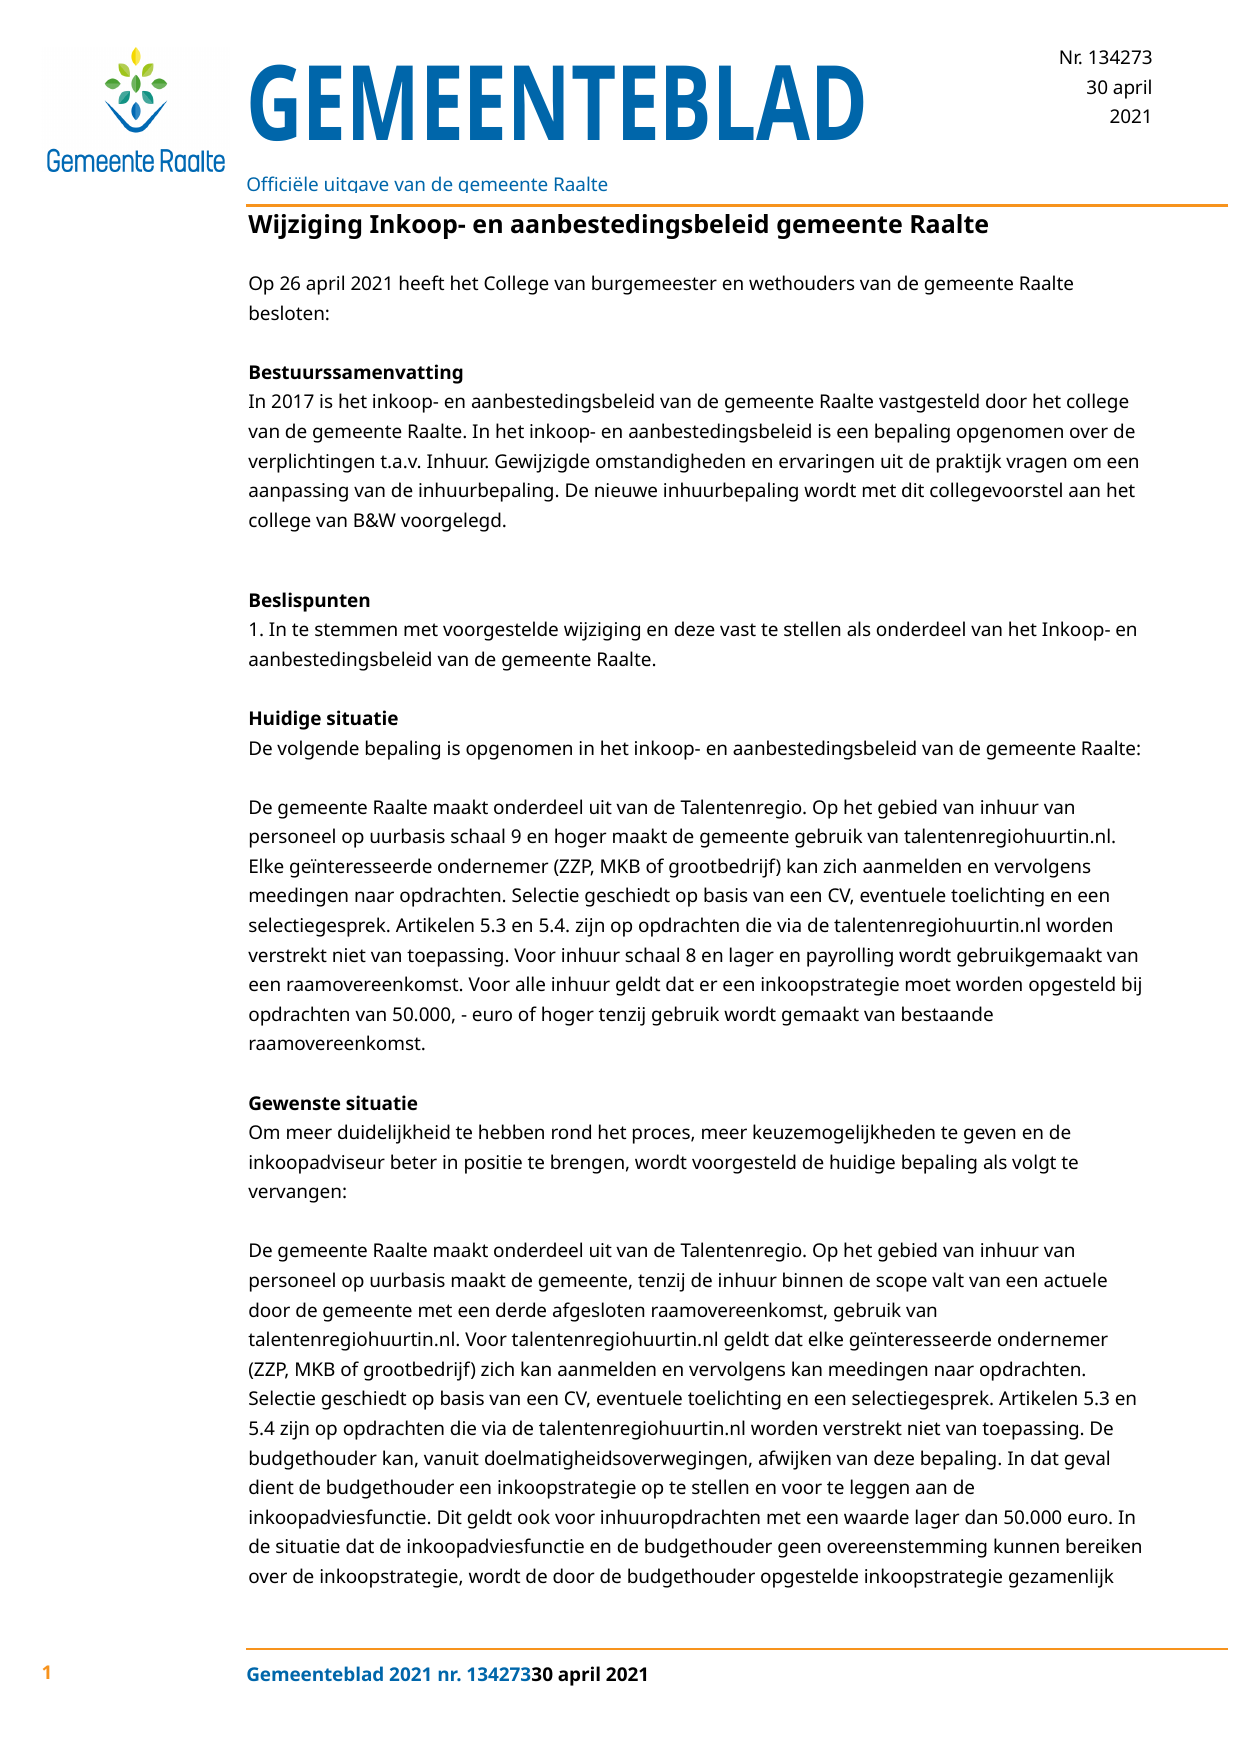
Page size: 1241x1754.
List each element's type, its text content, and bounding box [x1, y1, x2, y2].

picture [41, 47, 231, 172]
text Om meer duidelijkheid te hebben rond het proces, meer keuzemogelijkheden te geven en de inkoopadviseur beter in positie te brengen, wordt voorgesteld de huidige bepaling als volgt te vervangen: [248, 1119, 1152, 1204]
text Bestuurssamenvatting [248, 359, 1152, 385]
text Gewenste situatie [248, 1090, 1152, 1116]
text In 2017 is het inkoop- en aanbestedingsbeleid van de gemeente Raalte vastgesteld door het college van de gemeente Raalte. In het inkoop- en aanbestedingsbeleid is een bepaling opgenomen over de verplichtingen t.a.v. Inhuur. Gewijzigde omstandigheden en ervaringen uit de praktijk vragen om een aanpassing van de inhuurbepaling. De nieuwe inhuurbepaling wordt met dit collegevoorstel aan het college van B&W voorgelegd. [248, 389, 1152, 533]
text Beslispunten [248, 587, 1152, 613]
text De volgende bepaling is opgenomen in het inkoop- en aanbestedingsbeleid van de gemeente Raalte: [248, 735, 1152, 761]
text Huidige situatie [248, 705, 1152, 731]
text De gemeente Raalte maakt onderdeel uit van de Talentenregio. Op het gebied van inhuur van personeel op uurbasis schaal 9 en hoger maakt de gemeente gebruik van talentenregiohuurtin.nl. Elke geïnteresseerde ondernemer (ZZP, MKB of grootbedrijf) kan zich aanmelden en vervolgens meedingen naar opdrachten. Selectie geschiedt op basis van een CV, eventuele toelichting en een selectiegesprek. Artikelen 5.3 en 5.4. zijn op opdrachten die via de talentenregiohuurtin.nl worden verstrekt niet van toepassing. Voor inhuur schaal 8 en lager en payrolling wordt gebruikgemaakt van een raamovereenkomst. Voor alle inhuur geldt dat er een inkoopstrategie moet worden opgesteld bij opdrachten van 50.000, - euro of hoger tenzij gebruik wordt gemaakt van bestaande raamovereenkomst. [248, 794, 1152, 1056]
text De gemeente Raalte maakt onderdeel uit van de Talentenregio. Op het gebied van inhuur van personeel op uurbasis maakt de gemeente, tenzij de inhuur binnen de scope valt van een actuele door de gemeente met een derde afgesloten raamovereenkomst, gebruik van talentenregiohuurtin.nl. Voor talentenregiohuurtin.nl geldt dat elke geïnteresseerde ondernemer (ZZP, MKB of grootbedrijf) zich kan aanmelden en vervolgens kan meedingen naar opdrachten. Selectie geschiedt op basis van een CV, eventuele toelichting en een selectiegesprek. Artikelen 5.3 en 5.4 zijn op opdrachten die via de talentenregiohuurtin.nl worden verstrekt niet van toepassing. De budgethouder kan, vanuit doelmatigheidsoverwegingen, afwijken van deze bepaling. In dat geval dient de budgethouder een inkoopstrategie op te stellen en voor te leggen aan de inkoopadviesfunctie. Dit geldt ook voor inhuuropdrachten met een waarde lager dan 50.000 euro. In de situatie dat de inkoopadviesfunctie en de budgethouder geen overeenstemming kunnen bereiken over de inkoopstrategie, wordt de door de budgethouder opgestelde inkoopstrategie gezamenlijk [248, 1238, 1152, 1589]
text Wijziging Inkoop- en aanbestedingsbeleid gemeente Raalte [248, 207, 1152, 241]
text 1. In te stemmen met voorgestelde wijziging en deze vast te stellen als onderdeel van het Inkoop- en aanbestedingsbeleid van de gemeente Raalte. [248, 616, 1152, 672]
text Op 26 april 2021 heeft het College van burgemeester en wethouders van de gemeente Raalte besloten: [248, 270, 1152, 326]
